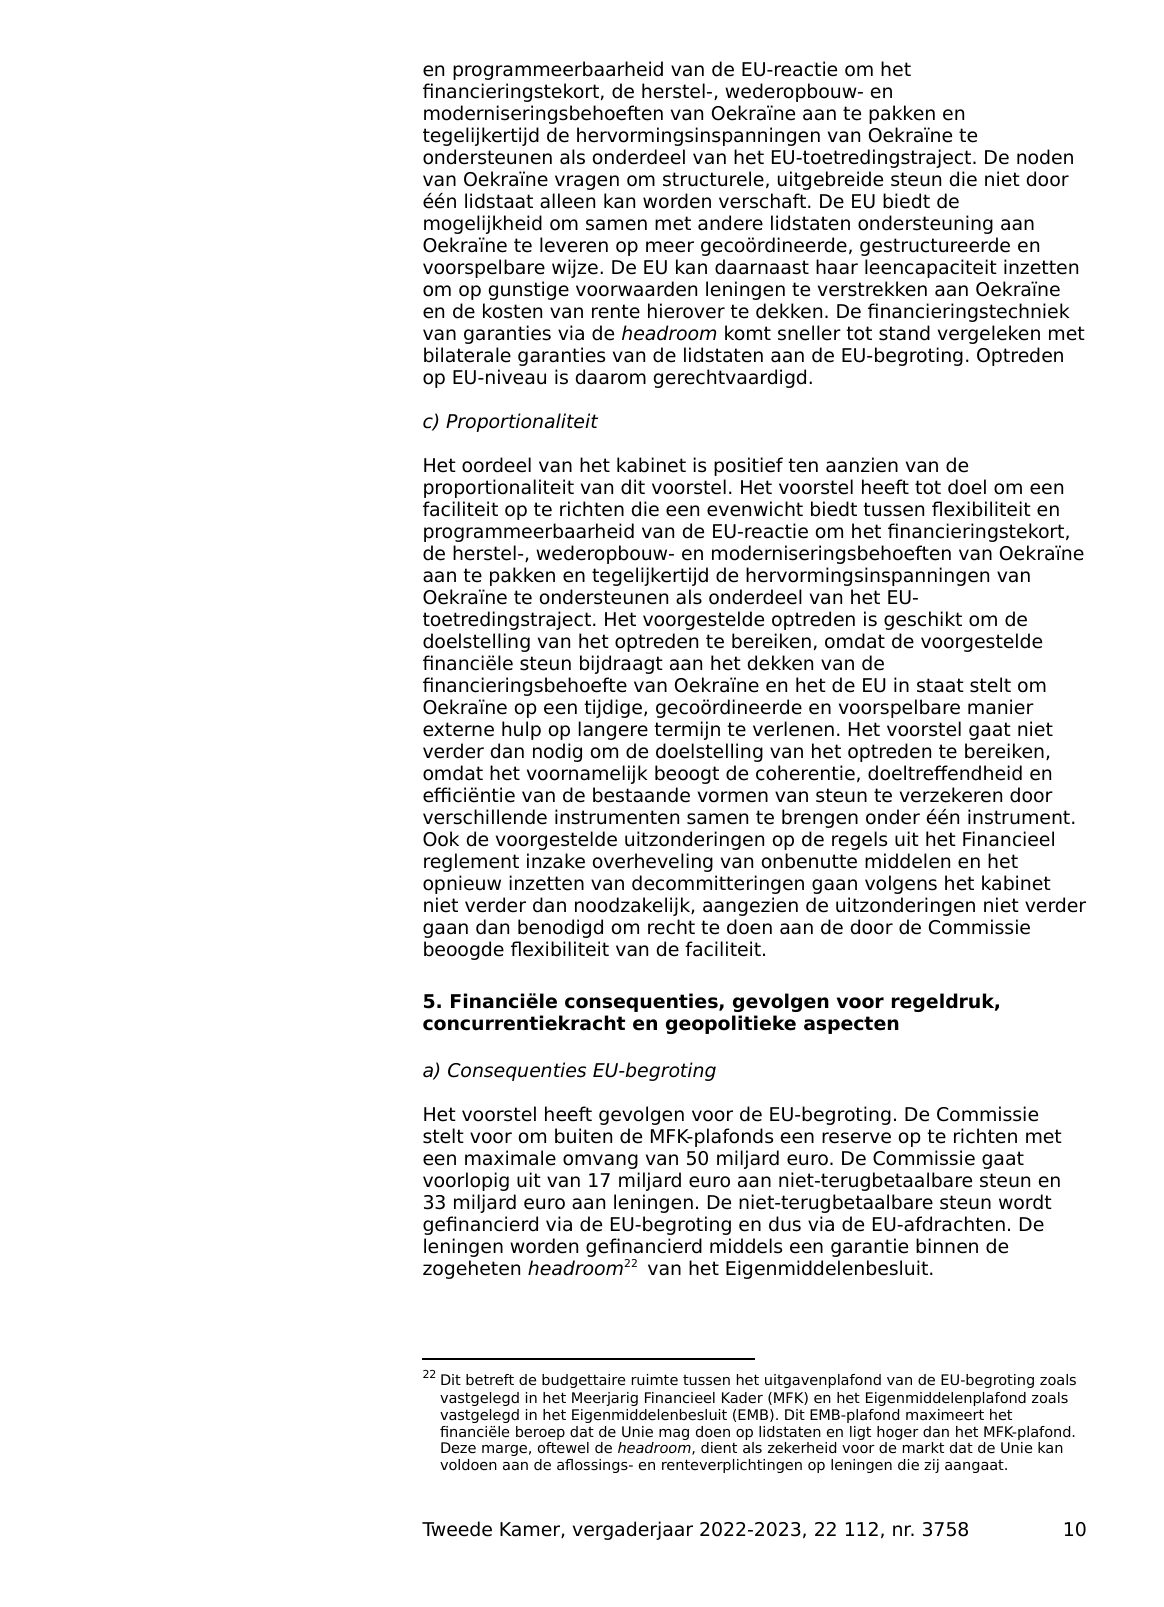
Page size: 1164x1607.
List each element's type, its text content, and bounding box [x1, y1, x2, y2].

text Het voorstel heeft gevolgen voor de EU-begroting. De Commissie stelt voor om buiten de MFK-plafonds een reserve op te richten met een maximale omvang van 50 miljard euro. De Commissie gaat voorlopig uit van 17 miljard euro aan niet-terugbetaalbare steun en 33 miljard euro aan leningen. De niet-terugbetaalbare steun wordt gefinancierd via de EU-begroting en dus via de EU-afdrachten. De leningen worden gefinancierd middels een garantie binnen de zogeheten headroom van het Eigenmiddelenbesluit. [422, 1104, 1087, 1279]
subtitle c) Proportionaliteit [422, 411, 1087, 433]
text Dit betreft de budgettaire ruimte tussen het uitgavenplafond van de EU-begroting zoals vastgelegd in het Meerjarig Financieel Kader (MFK) en het Eigenmiddelenplafond zoals vastgelegd in het Eigenmiddelenbesluit (EMB). Dit EMB-plafond maximeert het financiële beroep dat de Unie mag doen op lidstaten en ligt hoger dan het MFK-plafond. Deze marge, oftewel de headroom, dient als zekerheid voor de markt dat de Unie kan voldoen aan de aflossings- en renteverplichtingen op leningen die zij aangaat. [422, 1368, 1087, 1474]
text Het oordeel van het kabinet is positief ten aanzien van de proportionaliteit van dit voorstel. Het voorstel heeft tot doel om een faciliteit op te richten die een evenwicht biedt tussen flexibiliteit en programmeerbaarheid van de EU-reactie om het financieringstekort, de herstel-, wederopbouw- en moderniseringsbehoeften van Oekraïne aan te pakken en tegelijkertijd de hervormingsinspanningen van Oekraïne te ondersteunen als onderdeel van het EU-toetredingstraject. Het voorgestelde optreden is geschikt om de doelstelling van het optreden te bereiken, omdat de voorgestelde financiële steun bijdraagt aan het dekken van de financieringsbehoefte van Oekraïne en het de EU in staat stelt om Oekraïne op een tijdige, gecoördineerde en voorspelbare manier externe hulp op langere termijn te verlenen. Het voorstel gaat niet verder dan nodig om de doelstelling van het optreden te bereiken, omdat het voornamelijk beoogt de coherentie, doeltreffendheid en efficiëntie van de bestaande vormen van steun te verzekeren door verschillende instrumenten samen te brengen onder één instrument. Ook de voorgestelde uitzonderingen op de regels uit het Financieel reglement inzake overheveling van onbenutte middelen en het opnieuw inzetten van decommitteringen gaan volgens het kabinet niet verder dan noodzakelijk, aangezien de uitzonderingen niet verder gaan dan benodigd om recht te doen aan de door de Commissie beoogde flexibiliteit van de faciliteit. [422, 455, 1087, 961]
subtitle a) Consequenties EU-begroting [422, 1059, 1087, 1082]
subtitle 5. Financiële consequenties, gevolgen voor regeldruk, concurrentiekracht en geopolitieke aspecten [422, 991, 1087, 1034]
text en programmeerbaarheid van de EU-reactie om het financieringstekort, de herstel-, wederopbouw- en moderniseringsbehoeften van Oekraïne aan te pakken en tegelijkertijd de hervormingsinspanningen van Oekraïne te ondersteunen als onderdeel van het EU-toetredingstraject. De noden van Oekraïne vragen om structurele, uitgebreide steun die niet door één lidstaat alleen kan worden verschaft. De EU biedt de mogelijkheid om samen met andere lidstaten ondersteuning aan Oekraïne te leveren op meer gecoördineerde, gestructureerde en voorspelbare wijze. De EU kan daarnaast haar leencapaciteit inzetten om op gunstige voorwaarden leningen te verstrekken aan Oekraïne en de kosten van rente hierover te dekken. De financieringstechniek van garanties via de headroom komt sneller tot stand vergeleken met bilaterale garanties van de lidstaten aan de EU-begroting. Optreden op EU-niveau is daarom gerechtvaardigd. [422, 59, 1087, 389]
